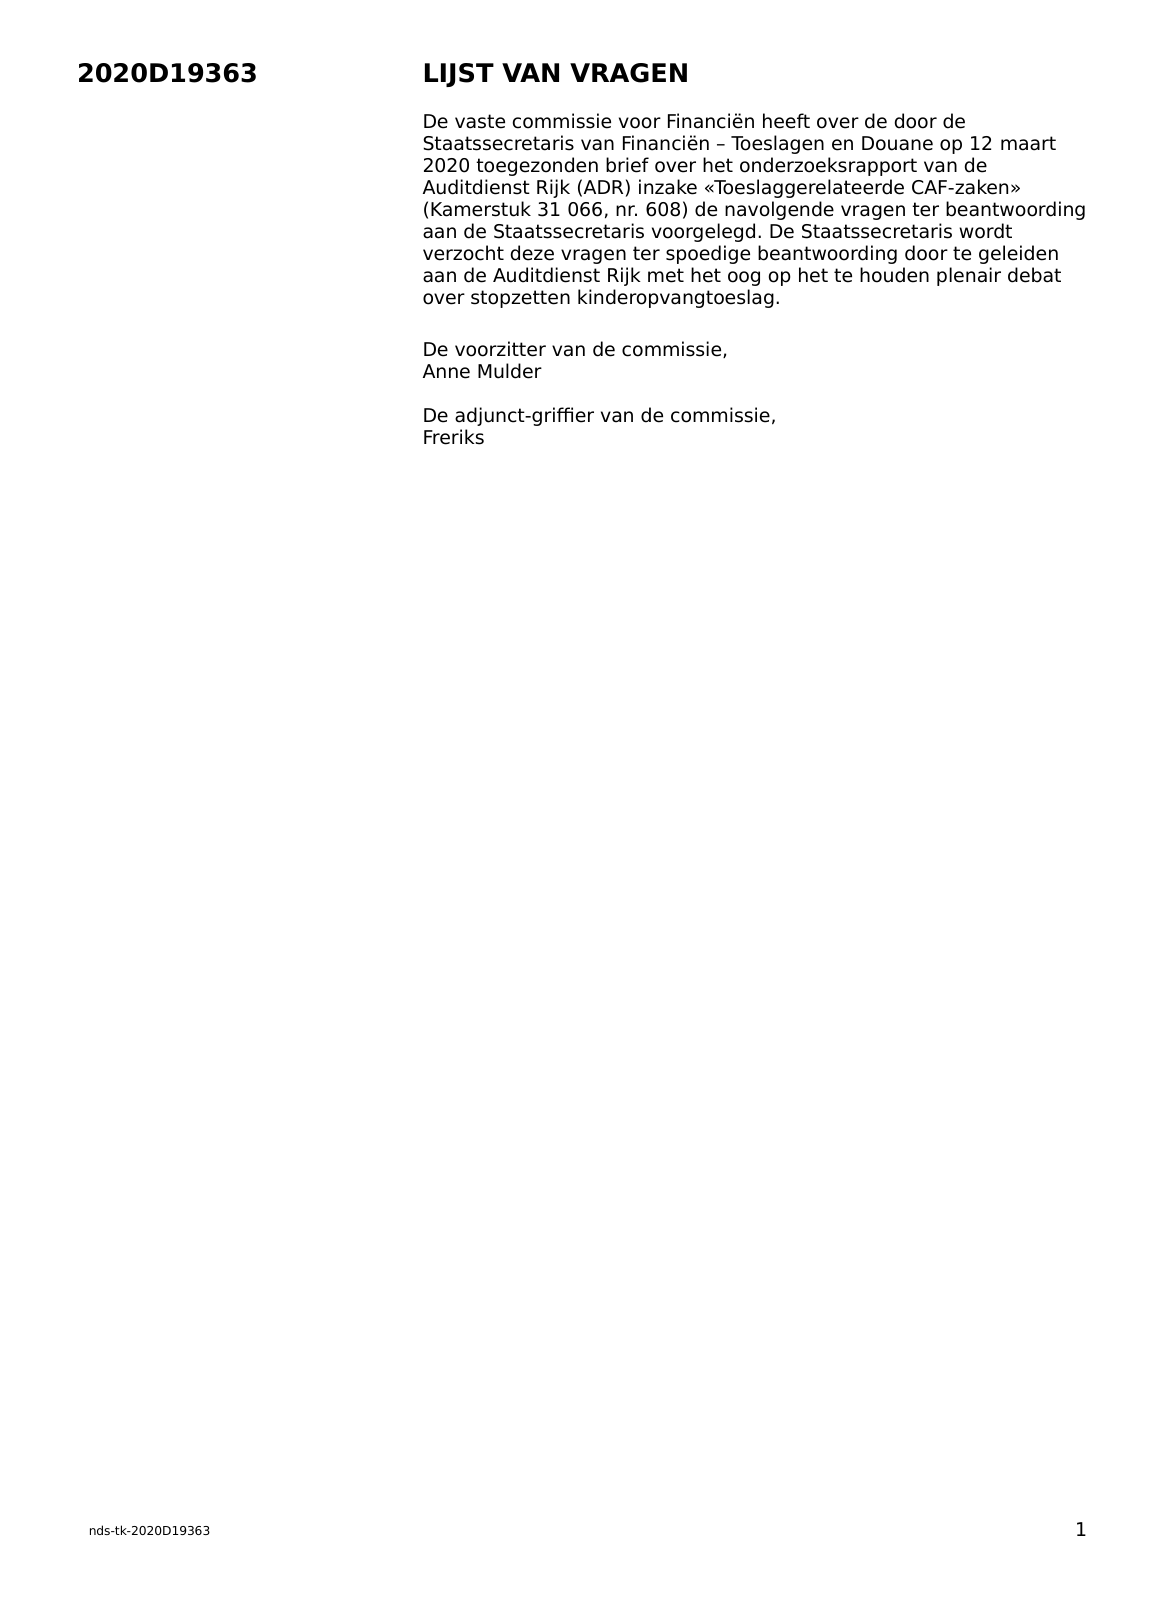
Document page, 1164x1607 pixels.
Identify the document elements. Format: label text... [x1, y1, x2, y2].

text De vaste commissie voor Financiën heeft over de door de Staatssecretaris van Financiën – Toeslagen en Douane op 12 maart 2020 toegezonden brief over het onderzoeksrapport van de Auditdienst Rijk (ADR) inzake «Toeslaggerelateerde CAF-zaken» (Kamerstuk 31 066, nr. 608) de navolgende vragen ter beantwoording aan de Staatssecretaris voorgelegd. De Staatssecretaris wordt verzocht deze vragen ter spoedige beantwoording door te geleiden aan de Auditdienst Rijk met het oog op het te houden plenair debat over stopzetten kinderopvangtoeslag. [422, 111, 1087, 309]
text De adjunct-griffier van de commissie, Freriks [422, 405, 1087, 449]
text De voorzitter van de commissie, Anne Mulder [422, 339, 1087, 383]
text 2020D19363 LIJST VAN VRAGEN [77, 59, 1087, 89]
text nds-tk-2020D19363 [88, 1524, 323, 1538]
